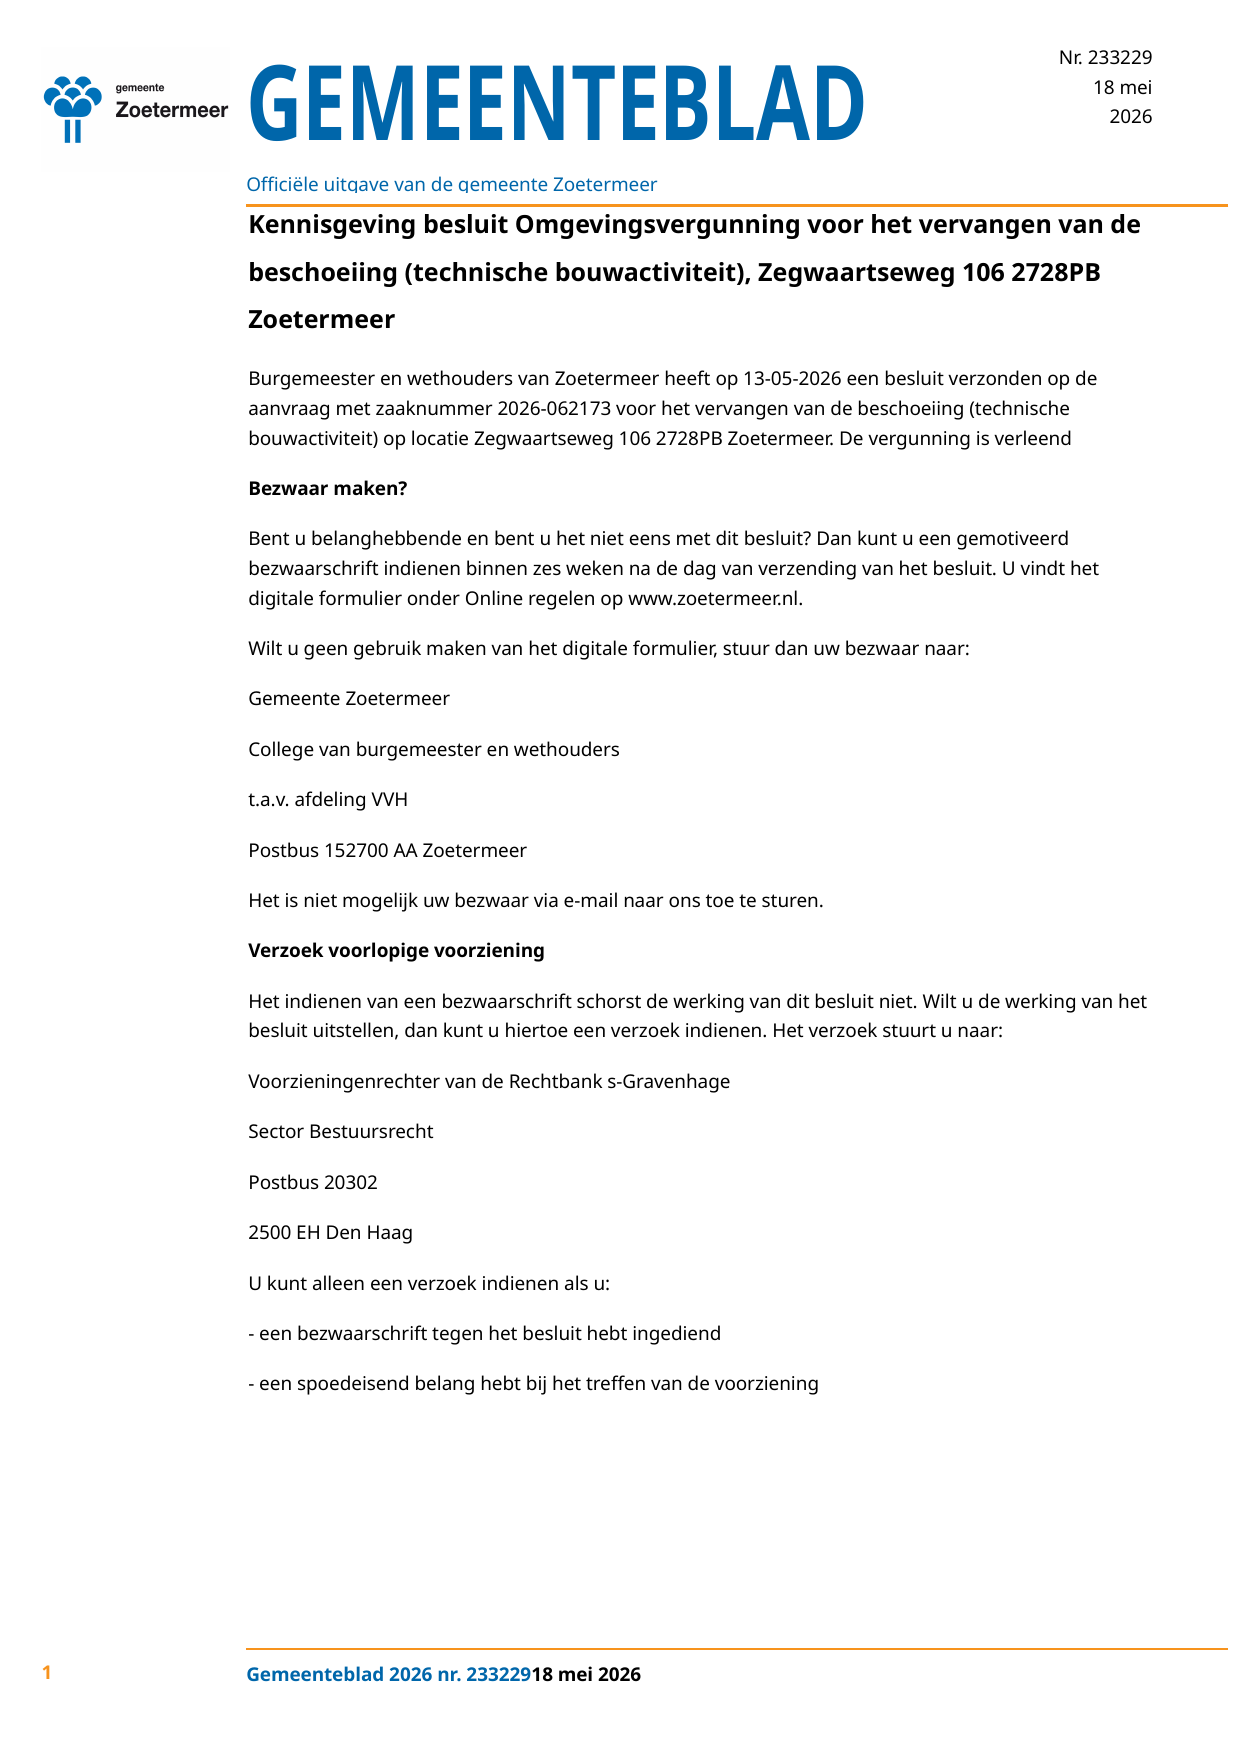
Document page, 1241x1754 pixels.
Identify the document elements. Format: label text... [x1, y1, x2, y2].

picture [41, 47, 231, 172]
text Sector Bestuursrecht [248, 1118, 1152, 1144]
text Het is niet mogelijk uw bezwaar via e-mail naar ons toe te sturen. [248, 887, 1152, 913]
text Postbus 152700 AA Zoetermeer [248, 837, 1152, 862]
text Voorzieningenrechter van de Rechtbank s-Gravenhage [248, 1068, 1152, 1094]
text - een bezwaarschrift tegen het besluit hebt ingediend [248, 1320, 1152, 1346]
text Het indienen van een bezwaarschrift schorst de werking van dit besluit niet. Wilt u de werking van het besluit uitstellen, dan kunt u hiertoe een verzoek indienen. Het verzoek stuurt u naar: [248, 988, 1152, 1043]
text Bent u belanghebbende en bent u het niet eens met dit besluit? Dan kunt u een gemotiveerd bezwaarschrift indienen binnen zes weken na de dag van verzending van het besluit. U vindt het digitale formulier onder Online regelen op www.zoetermeer.nl. [248, 526, 1152, 610]
text - een spoedeisend belang hebt bij het treffen van de voorziening [248, 1371, 1152, 1396]
text Burgemeester en wethouders van Zoetermeer heeft op 13-05-2026 een besluit verzonden op de aanvraag met zaaknummer 2026-062173 voor het vervangen van de beschoeiing (technische bouwactiviteit) op locatie Zegwaartseweg 106 2728PB Zoetermeer. De vergunning is verleend [248, 366, 1152, 450]
text Kennisgeving besluit Omgevingsvergunning voor het vervangen van de beschoeiing (technische bouwactiviteit), Zegwaartseweg 106 2728PB Zoetermeer [248, 207, 1152, 336]
text Wilt u geen gebruik maken van het digitale formulier, stuur dan uw bezwaar naar: [248, 635, 1152, 661]
text Bezwaar maken? [248, 475, 1152, 501]
text Postbus 20302 [248, 1169, 1152, 1194]
text Verzoek voorlopige voorziening [248, 938, 1152, 963]
text 2500 EH Den Haag [248, 1219, 1152, 1245]
text Gemeente Zoetermeer [248, 686, 1152, 711]
text t.a.v. afdeling VVH [248, 786, 1152, 812]
text College van burgemeester en wethouders [248, 736, 1152, 762]
text U kunt alleen een verzoek indienen als u: [248, 1270, 1152, 1295]
